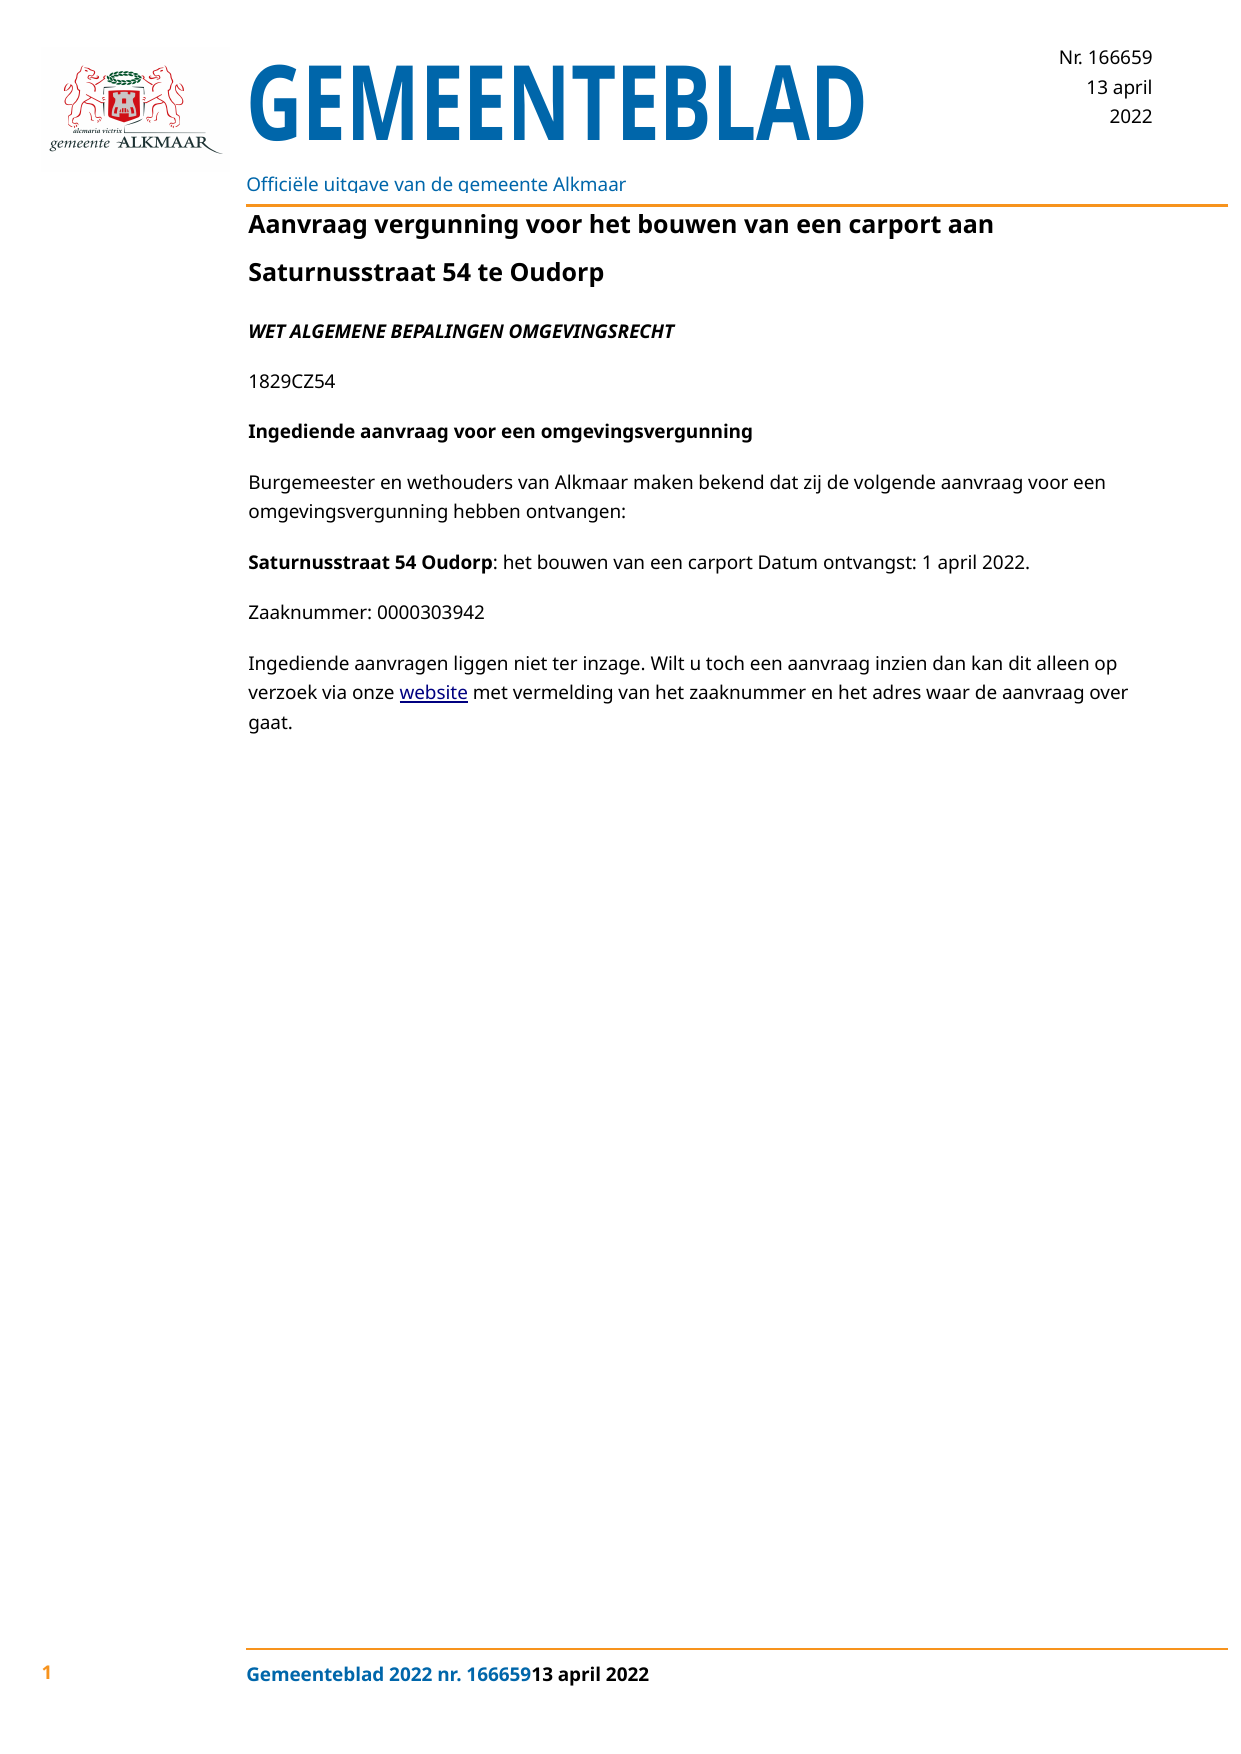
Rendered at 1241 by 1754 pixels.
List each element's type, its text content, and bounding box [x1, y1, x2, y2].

text Aanvraag vergunning voor het bouwen van een carport aan Saturnusstraat 54 te Oudorp [248, 207, 1152, 288]
text Zaaknummer: 0000303942 [248, 599, 1152, 625]
text Saturnusstraat 54 Oudorp: het bouwen van een carport Datum ontvangst: 1 april 2022. [248, 549, 1152, 575]
text WET ALGEMENE BEPALINGEN OMGEVINGSRECHT [248, 318, 1152, 344]
picture [41, 47, 231, 172]
text 1829CZ54 [248, 368, 1152, 394]
text Ingediende aanvraag voor een omgevingsvergunning [248, 419, 1152, 444]
text Burgemeester en wethouders van Alkmaar maken bekend dat zij de volgende aanvraag voor een omgevingsvergunning hebben ontvangen: [248, 469, 1152, 524]
text Ingediende aanvragen liggen niet ter inzage. Wilt u toch een aanvraag inzien dan kan dit alleen op verzoek via onze website met vermelding van het zaaknummer en het adres waar de aanvraag over gaat. [248, 650, 1152, 735]
